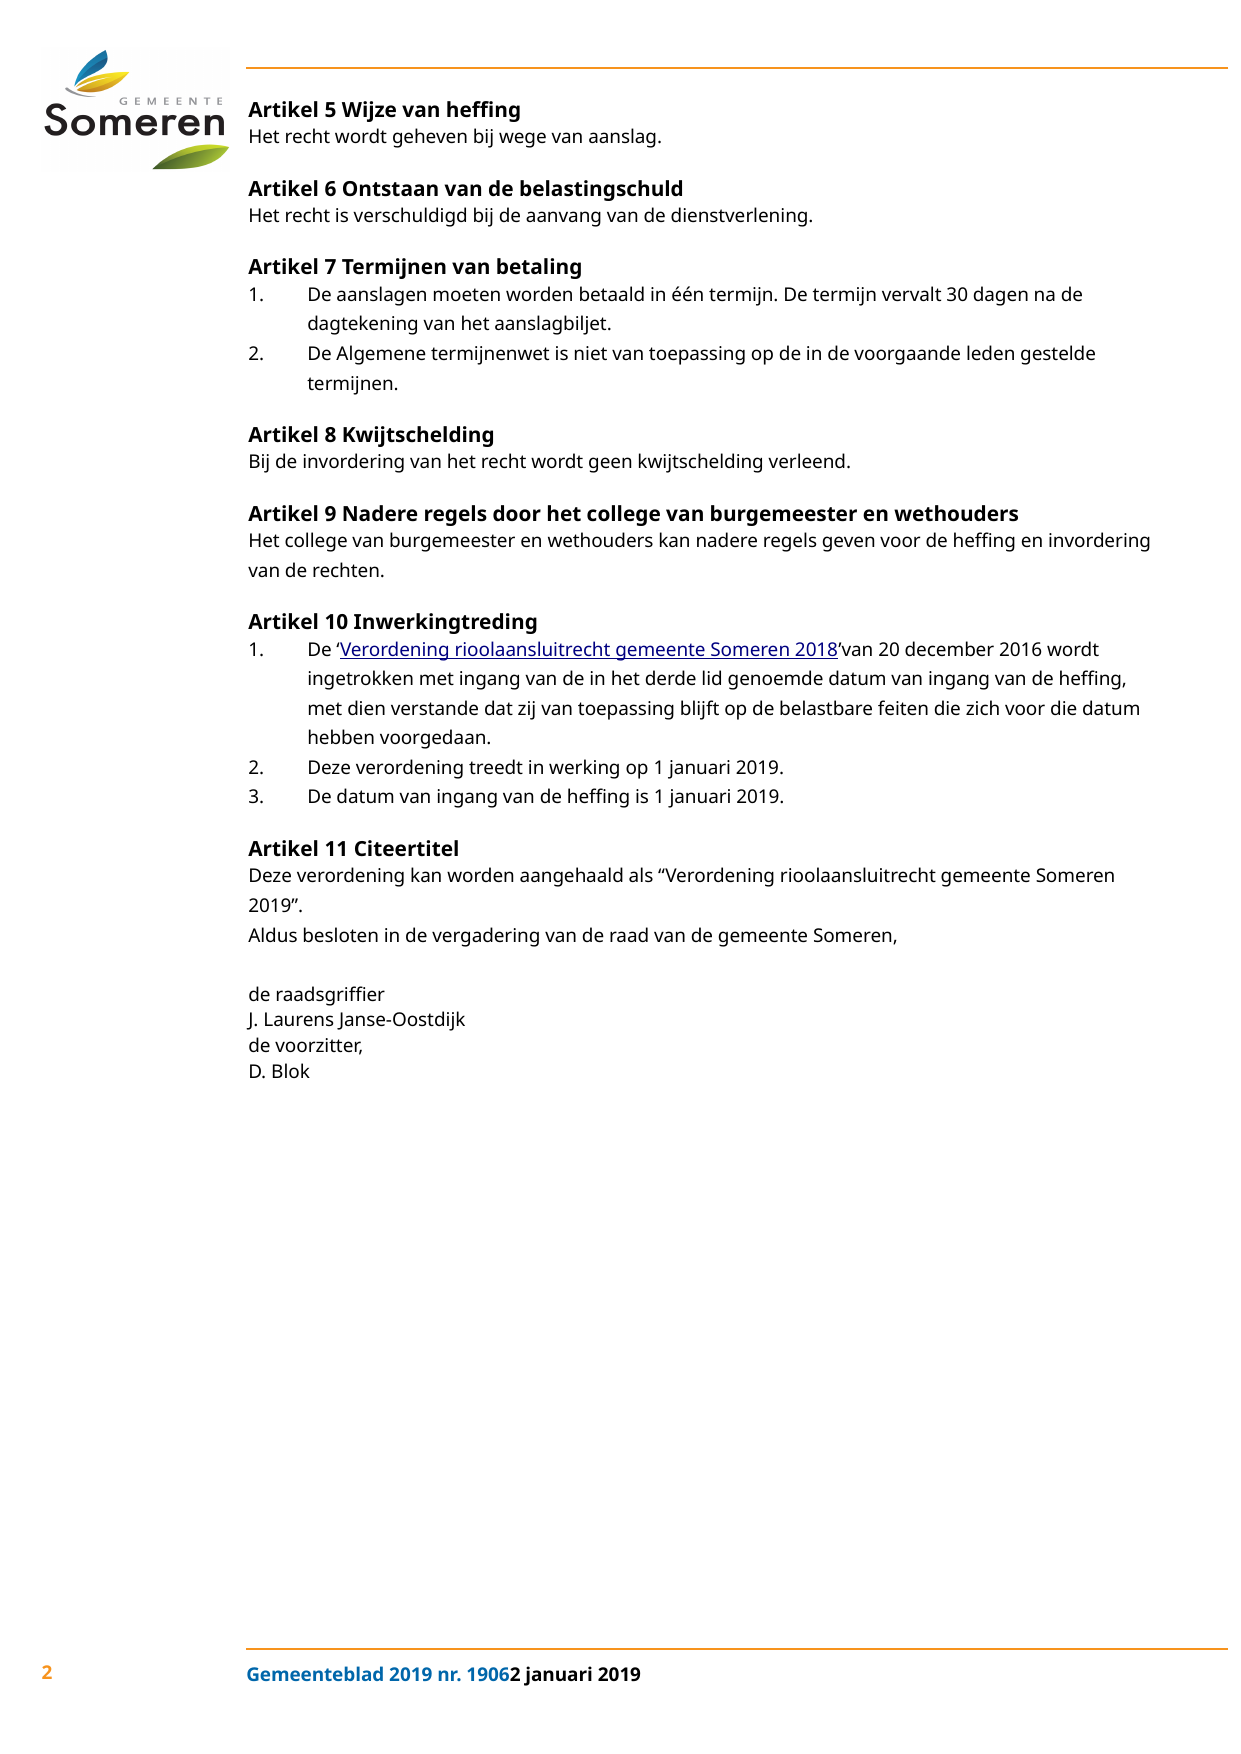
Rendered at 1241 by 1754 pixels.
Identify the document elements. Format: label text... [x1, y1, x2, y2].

text Artikel 9 Nadere regels door het college van burgemeester en wethouders [248, 499, 1152, 527]
list De aanslagen moeten worden betaald in één termijn. De termijn vervalt 30 dagen na de dagtekening van het aanslagbiljet. [248, 281, 1152, 336]
text Artikel 7 Termijnen van betaling [248, 252, 1152, 281]
text Artikel 8 Kwijtschelding [248, 420, 1152, 448]
text de voorzitter, [248, 1032, 1152, 1058]
text Aldus besloten in de vergadering van de raad van de gemeente Someren, [248, 922, 1152, 947]
text Artikel 10 Inwerkingtreding [248, 607, 1152, 636]
list De Algemene termijnenwet is niet van toepassing op de in de voorgaande leden gestelde termijnen. [248, 340, 1152, 395]
text de raadsgriffier [248, 981, 1152, 1007]
text Het college van burgemeester en wethouders kan nadere regels geven voor de heffing en invordering van de rechten. [248, 527, 1152, 583]
text Deze verordening kan worden aangehaald als “Verordening rioolaansluitrecht gemeente Someren 2019”. [248, 863, 1152, 918]
list De datum van ingang van de heffing is 1 januari 2019. [248, 784, 1152, 809]
list Deze verordening treedt in werking op 1 januari 2019. [248, 754, 1152, 780]
picture [41, 47, 231, 172]
text Artikel 5 Wijze van heffing [248, 95, 1152, 123]
text Het recht wordt geheven bij wege van aanslag. [248, 123, 1152, 149]
text Bij de invordering van het recht wordt geen kwijtschelding verleend. [248, 448, 1152, 474]
list De ‘Verordening rioolaansluitrecht gemeente Someren 2018’van 20 december 2016 wordt ingetrokken met ingang van de in het derde lid genoemde datum van ingang van de heffing, met dien verstande dat zij van toepassing blijft op de belastbare feiten die zich voor die datum hebben voorgedaan. [248, 636, 1152, 750]
text J. Laurens Janse-Oostdijk [248, 1007, 1152, 1032]
text Artikel 6 Ontstaan van de belastingschuld [248, 174, 1152, 202]
text Artikel 11 Citeertitel [248, 834, 1152, 863]
text Het recht is verschuldigd bij de aanvang van de dienstverlening. [248, 202, 1152, 228]
text D. Blok [248, 1058, 1152, 1084]
